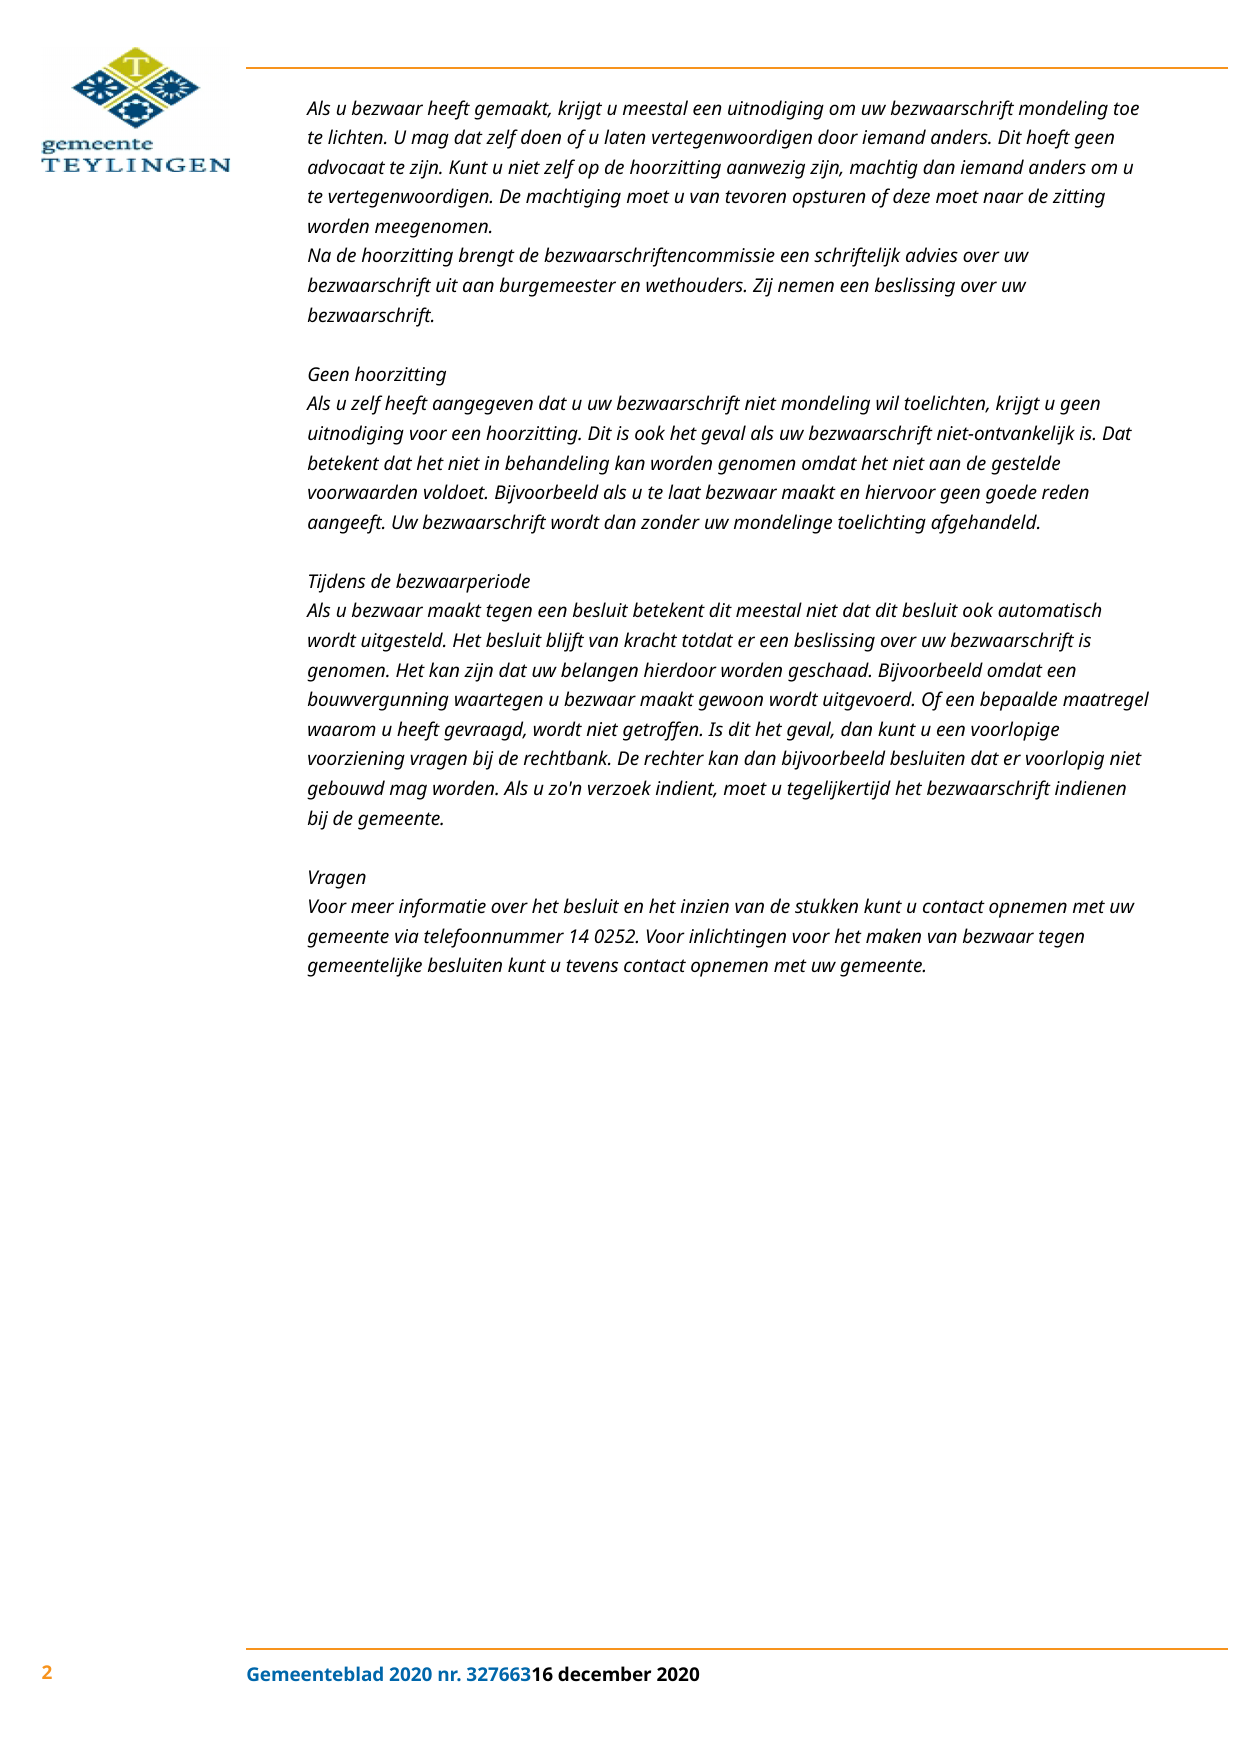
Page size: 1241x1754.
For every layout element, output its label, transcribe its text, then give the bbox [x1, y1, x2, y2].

list Voor meer informatie over het besluit en het inzien van de stukken kunt u contact opnemen met uw gemeente via telefoonnummer 14 0252. Voor inlichtingen voor het maken van bezwaar tegen gemeentelijke besluiten kunt u tevens contact opnemen met uw gemeente. [248, 893, 1152, 978]
list Als u zelf heeft aangegeven dat u uw bezwaarschrift niet mondeling wil toelichten, krijgt u geen uitnodiging voor een hoorzitting. Dit is ook het geval als uw bezwaarschrift niet-ontvankelijk is. Dat betekent dat het niet in behandeling kan worden genomen omdat het niet aan de gestelde voorwaarden voldoet. Bijvoorbeeld als u te laat bezwaar maakt en hiervoor geen goede reden aangeeft. Uw bezwaarschrift wordt dan zonder uw mondelinge toelichting afgehandeld. [248, 391, 1152, 535]
list Geen hoorzitting [248, 361, 1152, 387]
list Na de hoorzitting brengt de bezwaarschriftencommissie een schriftelijk advies over uw bezwaarschrift uit aan burgemeester en wethouders. Zij nemen een beslissing over uw bezwaarschrift. [248, 243, 1152, 328]
list Als u bezwaar maakt tegen een besluit betekent dit meestal niet dat dit besluit ook automatisch wordt uitgesteld. Het besluit blijft van kracht totdat er een beslissing over uw bezwaarschrift is genomen. Het kan zijn dat uw belangen hierdoor worden geschaad. Bijvoorbeeld omdat een bouwvergunning waartegen u bezwaar maakt gewoon wordt uitgevoerd. Of een bepaalde maatregel waarom u heeft gevraagd, wordt niet getroffen. Is dit het geval, dan kunt u een voorlopige voorziening vragen bij de rechtbank. De rechter kan dan bijvoorbeeld besluiten dat er voorlopig niet gebouwd mag worden. Als u zo'n verzoek indient, moet u tegelijkertijd het bezwaarschrift indienen bij de gemeente. [248, 598, 1152, 831]
picture [41, 47, 231, 172]
list Vragen [248, 864, 1152, 890]
list Tijdens de bezwaarperiode [248, 568, 1152, 594]
list Als u bezwaar heeft gemaakt, krijgt u meestal een uitnodiging om uw bezwaarschrift mondeling toe te lichten. U mag dat zelf doen of u laten vertegenwoordigen door iemand anders. Dit hoeft geen advocaat te zijn. Kunt u niet zelf op de hoorzitting aanwezig zijn, machtig dan iemand anders om u te vertegenwoordigen. De machtiging moet u van tevoren opsturen of deze moet naar de zitting worden meegenomen. [248, 95, 1152, 239]
